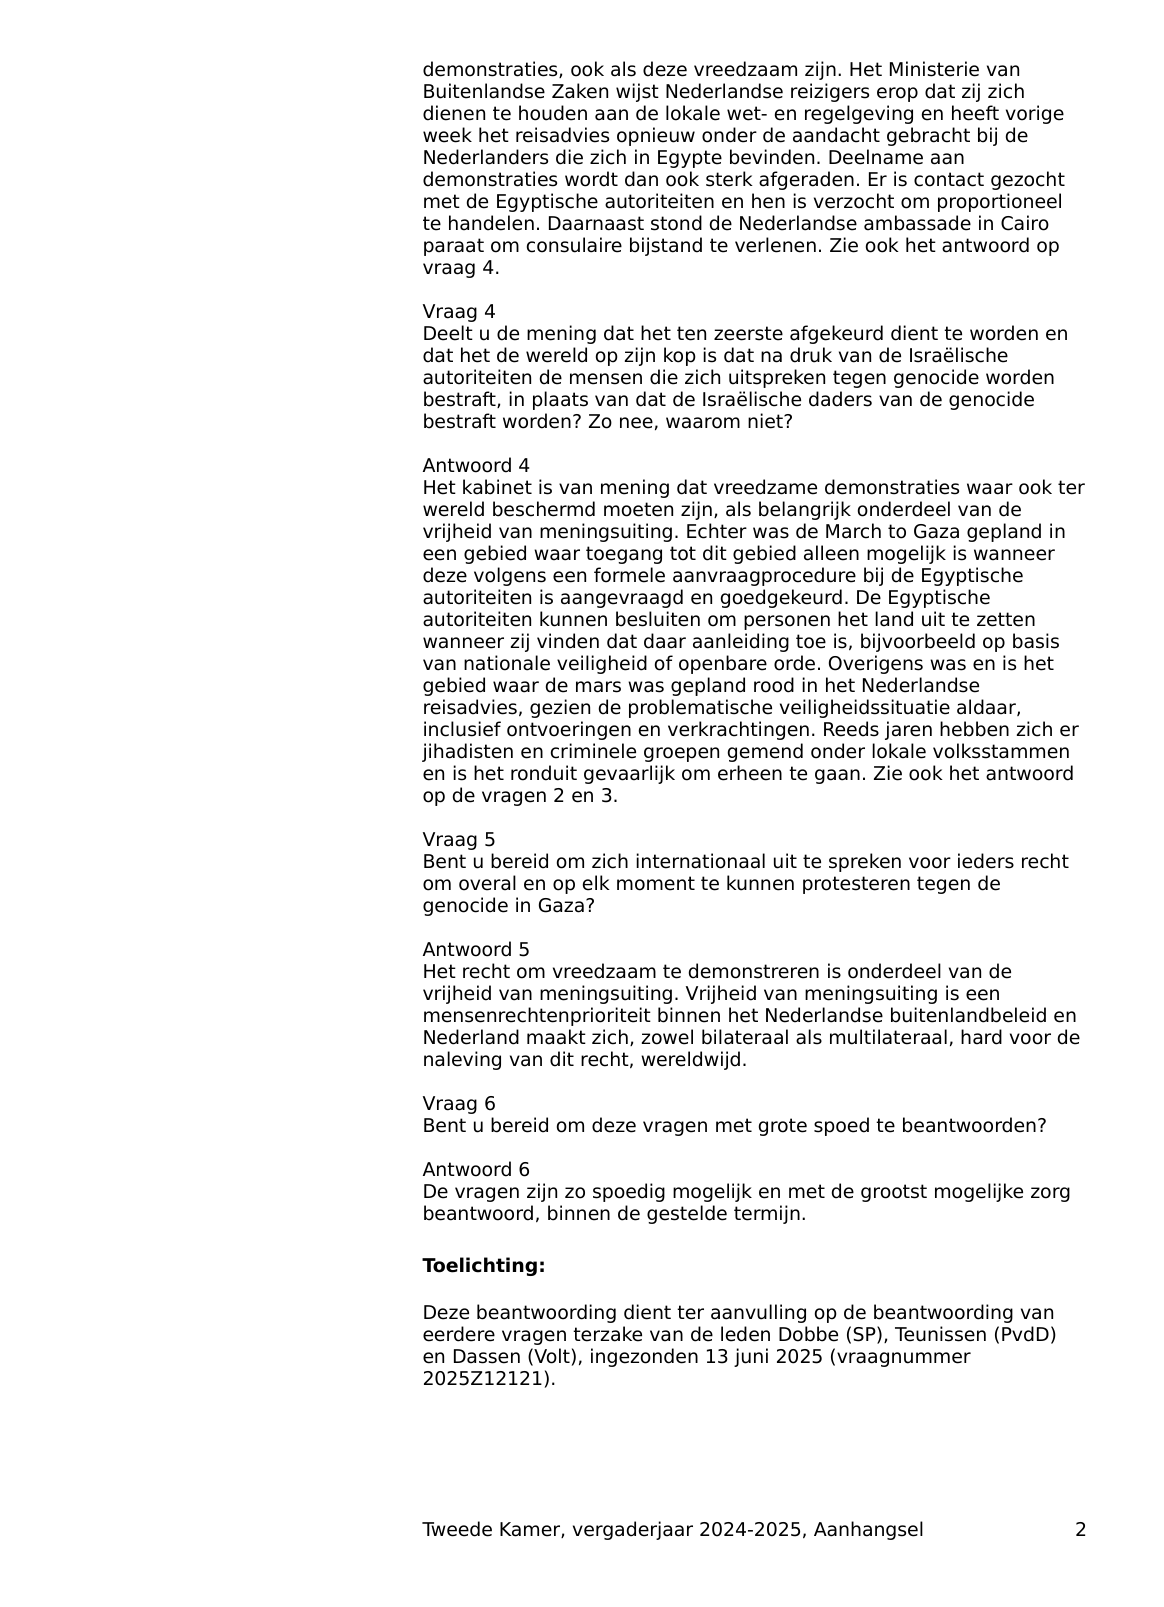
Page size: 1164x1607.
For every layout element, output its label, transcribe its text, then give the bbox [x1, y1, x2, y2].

text Deelt u de mening dat het ten zeerste afgekeurd dient te worden en dat het de wereld op zijn kop is dat na druk van de Israëlische autoriteiten de mensen die zich uitspreken tegen genocide worden bestraft, in plaats van dat de Israëlische daders van de genocide bestraft worden? Zo nee, waarom niet? [422, 323, 1087, 433]
text Vraag 5 [422, 829, 1087, 851]
text Antwoord 5 [422, 939, 1087, 961]
text Bent u bereid om deze vragen met grote spoed te beantwoorden? [422, 1115, 1087, 1137]
text Deze beantwoording dient ter aanvulling op de beantwoording van eerdere vragen terzake van de leden Dobbe (SP), Teunissen (PvdD) en Dassen (Volt), ingezonden 13 juni 2025 (vraagnummer 2025Z12121). [422, 1302, 1087, 1390]
text Vraag 6 [422, 1093, 1087, 1115]
text De vragen zijn zo spoedig mogelijk en met de grootst mogelijke zorg beantwoord, binnen de gestelde termijn. [422, 1181, 1087, 1225]
text Het kabinet is van mening dat vreedzame demonstraties waar ook ter wereld beschermd moeten zijn, als belangrijk onderdeel van de vrijheid van meningsuiting. Echter was de March to Gaza gepland in een gebied waar toegang tot dit gebied alleen mogelijk is wanneer deze volgens een formele aanvraagprocedure bij de Egyptische autoriteiten is aangevraagd en goedgekeurd. De Egyptische autoriteiten kunnen besluiten om personen het land uit te zetten wanneer zij vinden dat daar aanleiding toe is, bijvoorbeeld op basis van nationale veiligheid of openbare orde. Overigens was en is het gebied waar de mars was gepland rood in het Nederlandse reisadvies, gezien de problematische veiligheidssituatie aldaar, inclusief ontvoeringen en verkrachtingen. Reeds jaren hebben zich er jihadisten en criminele groepen gemend onder lokale volksstammen en is het ronduit gevaarlijk om erheen te gaan. Zie ook het antwoord op de vragen 2 en 3. [422, 477, 1087, 807]
text Antwoord 6 [422, 1159, 1087, 1181]
text Bent u bereid om zich internationaal uit te spreken voor ieders recht om overal en op elk moment te kunnen protesteren tegen de genocide in Gaza? [422, 851, 1087, 917]
text Vraag 4 [422, 301, 1087, 323]
text Het recht om vreedzaam te demonstreren is onderdeel van de vrijheid van meningsuiting. Vrijheid van meningsuiting is een mensenrechtenprioriteit binnen het Nederlandse buitenlandbeleid en Nederland maakt zich, zowel bilateraal als multilateraal, hard voor de naleving van dit recht, wereldwijd. [422, 961, 1087, 1071]
text demonstraties, ook als deze vreedzaam zijn. Het Ministerie van Buitenlandse Zaken wijst Nederlandse reizigers erop dat zij zich dienen te houden aan de lokale wet- en regelgeving en heeft vorige week het reisadvies opnieuw onder de aandacht gebracht bij de Nederlanders die zich in Egypte bevinden. Deelname aan demonstraties wordt dan ook sterk afgeraden. Er is contact gezocht met de Egyptische autoriteiten en hen is verzocht om proportioneel te handelen. Daarnaast stond de Nederlandse ambassade in Cairo paraat om consulaire bijstand te verlenen. Zie ook het antwoord op vraag 4. [422, 59, 1087, 279]
text Antwoord 4 [422, 455, 1087, 477]
subtitle Toelichting: [422, 1255, 1087, 1277]
